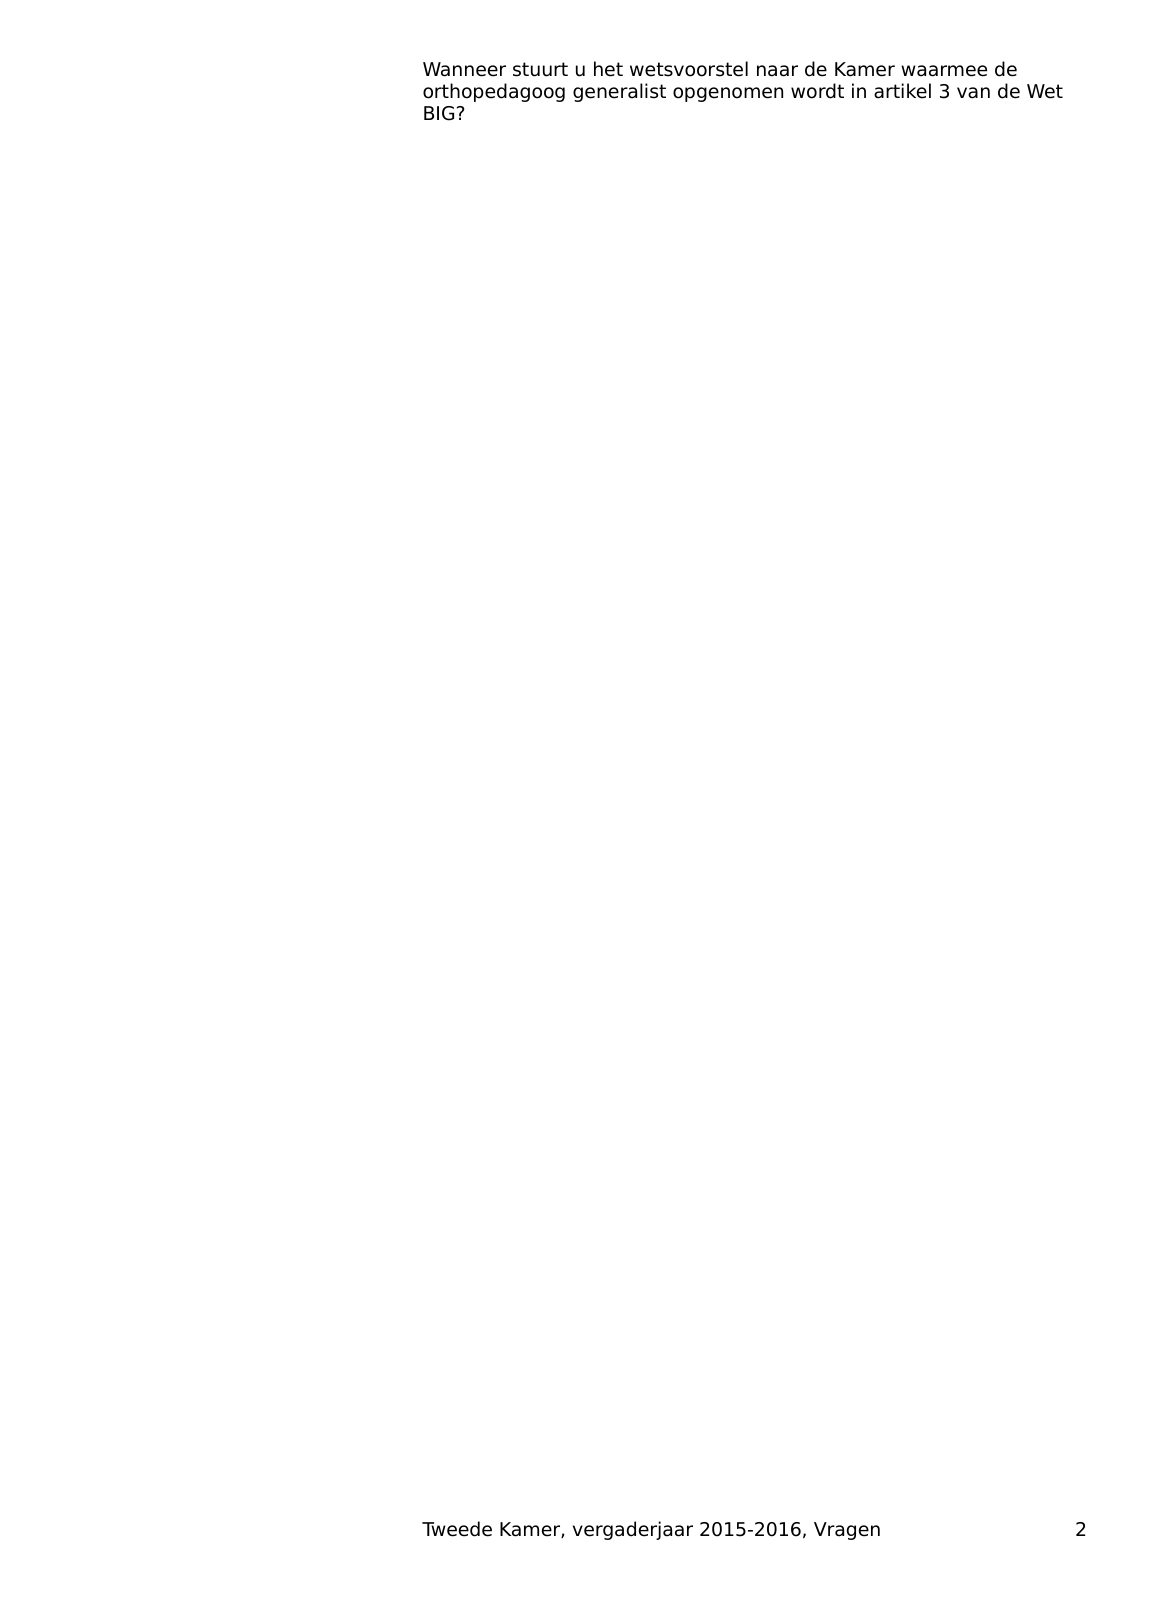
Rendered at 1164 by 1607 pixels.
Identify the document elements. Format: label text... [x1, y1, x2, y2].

text Wanneer stuurt u het wetsvoorstel naar de Kamer waarmee de orthopedagoog generalist opgenomen wordt in artikel 3 van de Wet BIG? [422, 59, 1087, 125]
